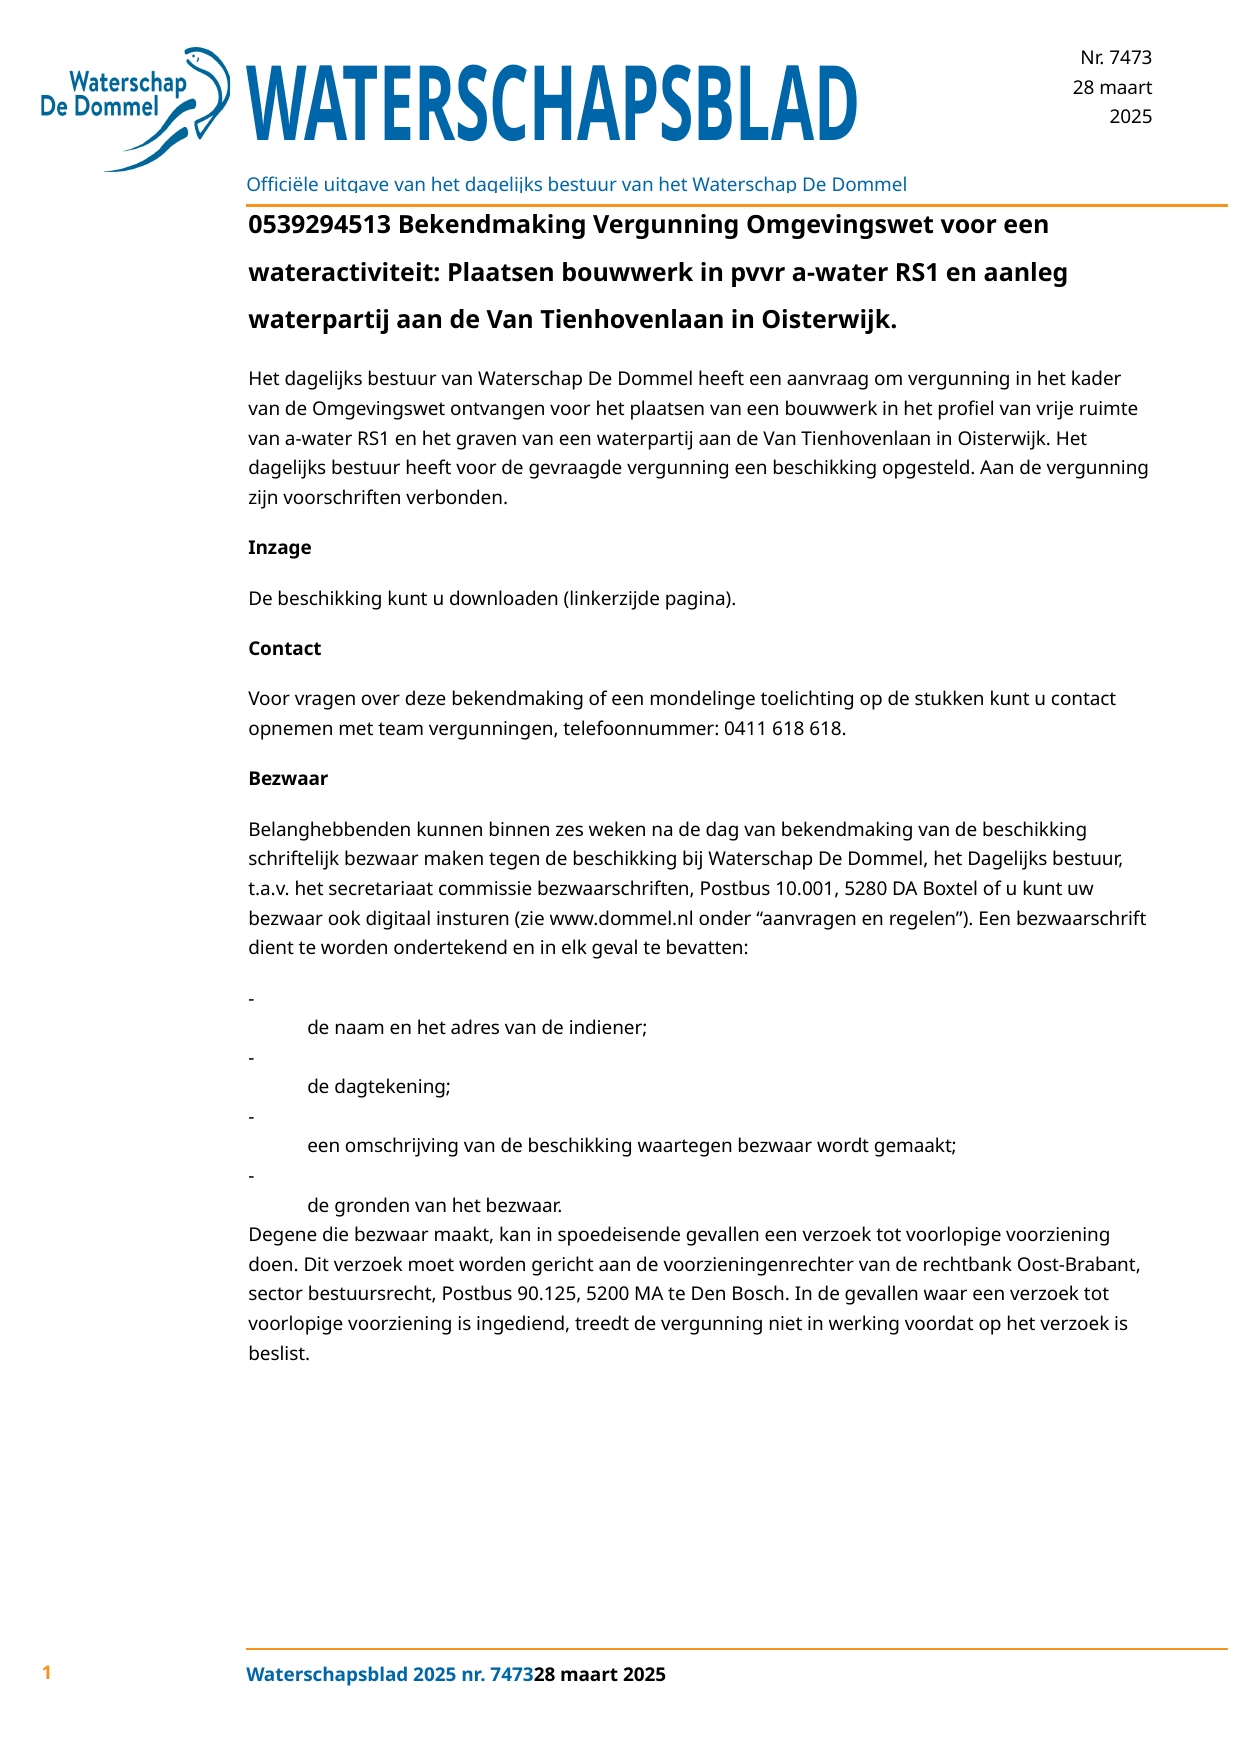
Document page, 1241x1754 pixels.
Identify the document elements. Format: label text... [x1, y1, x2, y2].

text Contact [248, 635, 1152, 661]
list de dagtekening; [248, 1073, 1152, 1099]
list een omschrijving van de beschikking waartegen bezwaar wordt gemaakt; [248, 1133, 1152, 1158]
list de gronden van het bezwaar. [248, 1192, 1152, 1217]
picture [41, 47, 231, 172]
list de naam en het adres van de indiener; [248, 1014, 1152, 1040]
picture [45, 99, 51, 111]
text Bezwaar [248, 766, 1152, 791]
text De beschikking kunt u downloaden (linkerzijde pagina). [248, 585, 1152, 610]
text Het dagelijks bestuur van Waterschap De Dommel heeft een aanvraag om vergunning in het kader van de Omgevingswet ontvangen voor het plaatsen van een bouwwerk in het profiel van vrije ruimte van a-water RS1 en het graven van een waterpartij aan de Van Tienhovenlaan in Oisterwijk. Het dagelijks bestuur heeft voor de gevraagde vergunning een beschikking opgesteld. Aan de vergunning zijn voorschriften verbonden. [248, 366, 1152, 509]
text Degene die bezwaar maakt, kan in spoedeisende gevallen een verzoek tot voorlopige voorziening doen. Dit verzoek moet worden gericht aan de voorzieningenrechter van de rechtbank Oost-Brabant, sector bestuursrecht, Postbus 90.125, 5200 MA te Den Bosch. In de gevallen waar een verzoek tot voorlopige voorziening is ingediend, treedt de vergunning niet in werking voordat op het verzoek is beslist. [248, 1221, 1152, 1365]
picture [198, 118, 210, 131]
text Voor vragen over deze bekendmaking of een mondelinge toelichting op de stukken kunt u contact opnemen met team vergunningen, telefoonnummer: 0411 618 618. [248, 686, 1152, 741]
text Belanghebbenden kunnen binnen zes weken na de dag van bekendmaking van de beschikking schriftelijk bezwaar maken tegen de beschikking bij Waterschap De Dommel, het Dagelijks bestuur, t.a.v. het secretariaat commissie bezwaarschriften, Postbus 10.001, 5280 DA Boxtel of u kunt uw bezwaar ook digitaal insturen (zie www.dommel.nl onder “aanvragen en regelen”). Een bezwaarschrift dient te worden ondertekend en in elk geval te bevatten: [248, 816, 1152, 960]
picture [204, 47, 231, 76]
text 0539294513 Bekendmaking Vergunning Omgevingswet voor een wateractiviteit: Plaatsen bouwwerk in pvvr a-water RS1 en aanleg waterpartij aan de Van Tienhovenlaan in Oisterwijk. [248, 207, 1152, 336]
text Inzage [248, 534, 1152, 560]
